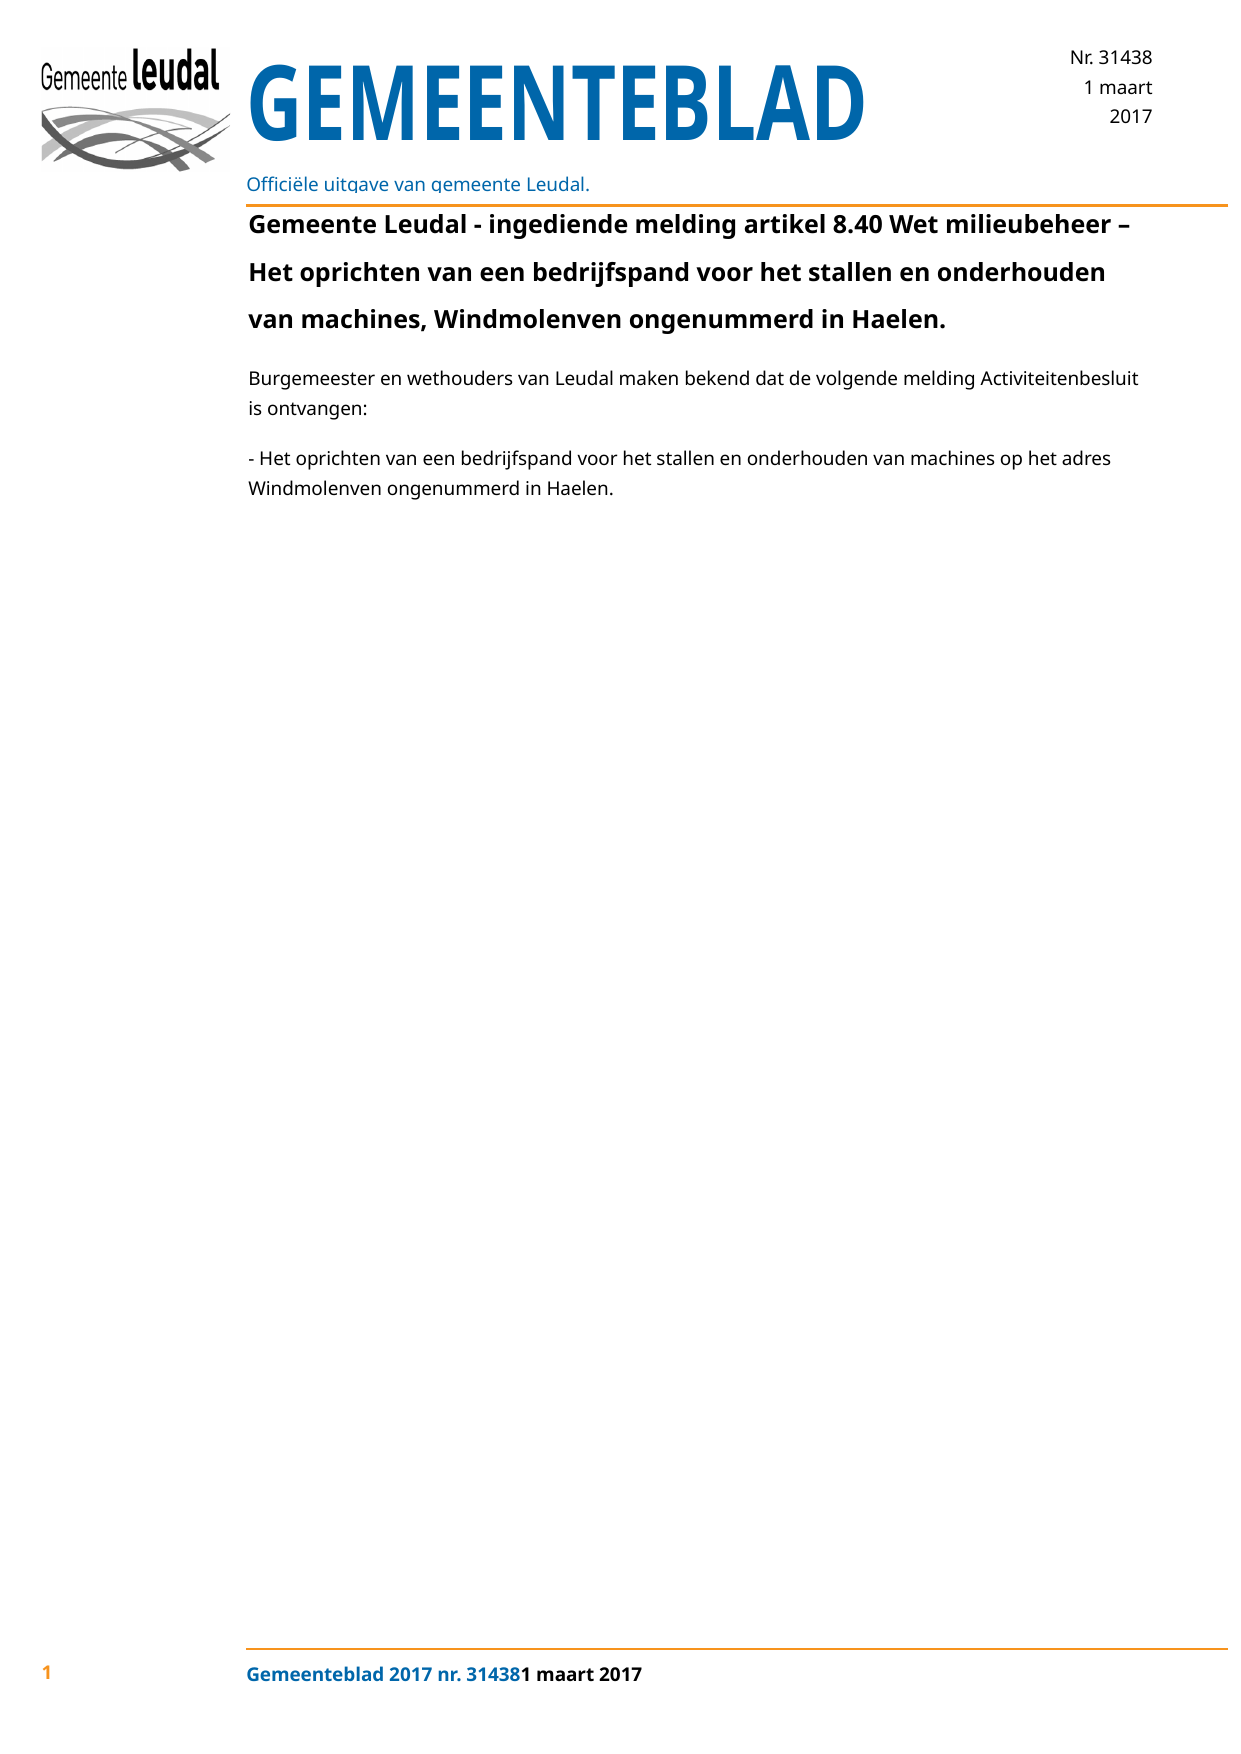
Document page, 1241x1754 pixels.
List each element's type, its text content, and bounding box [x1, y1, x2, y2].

text - Het oprichten van een bedrijfspand voor het stallen en onderhouden van machines op het adres Windmolenven ongenummerd in Haelen. [248, 446, 1152, 501]
text Gemeente Leudal - ingediende melding artikel 8.40 Wet milieubeheer – Het oprichten van een bedrijfspand voor het stallen en onderhouden van machines, Windmolenven ongenummerd in Haelen. [248, 207, 1152, 336]
text Burgemeester en wethouders van Leudal maken bekend dat de volgende melding Activiteitenbesluit is ontvangen: [248, 366, 1152, 421]
picture [41, 47, 231, 172]
